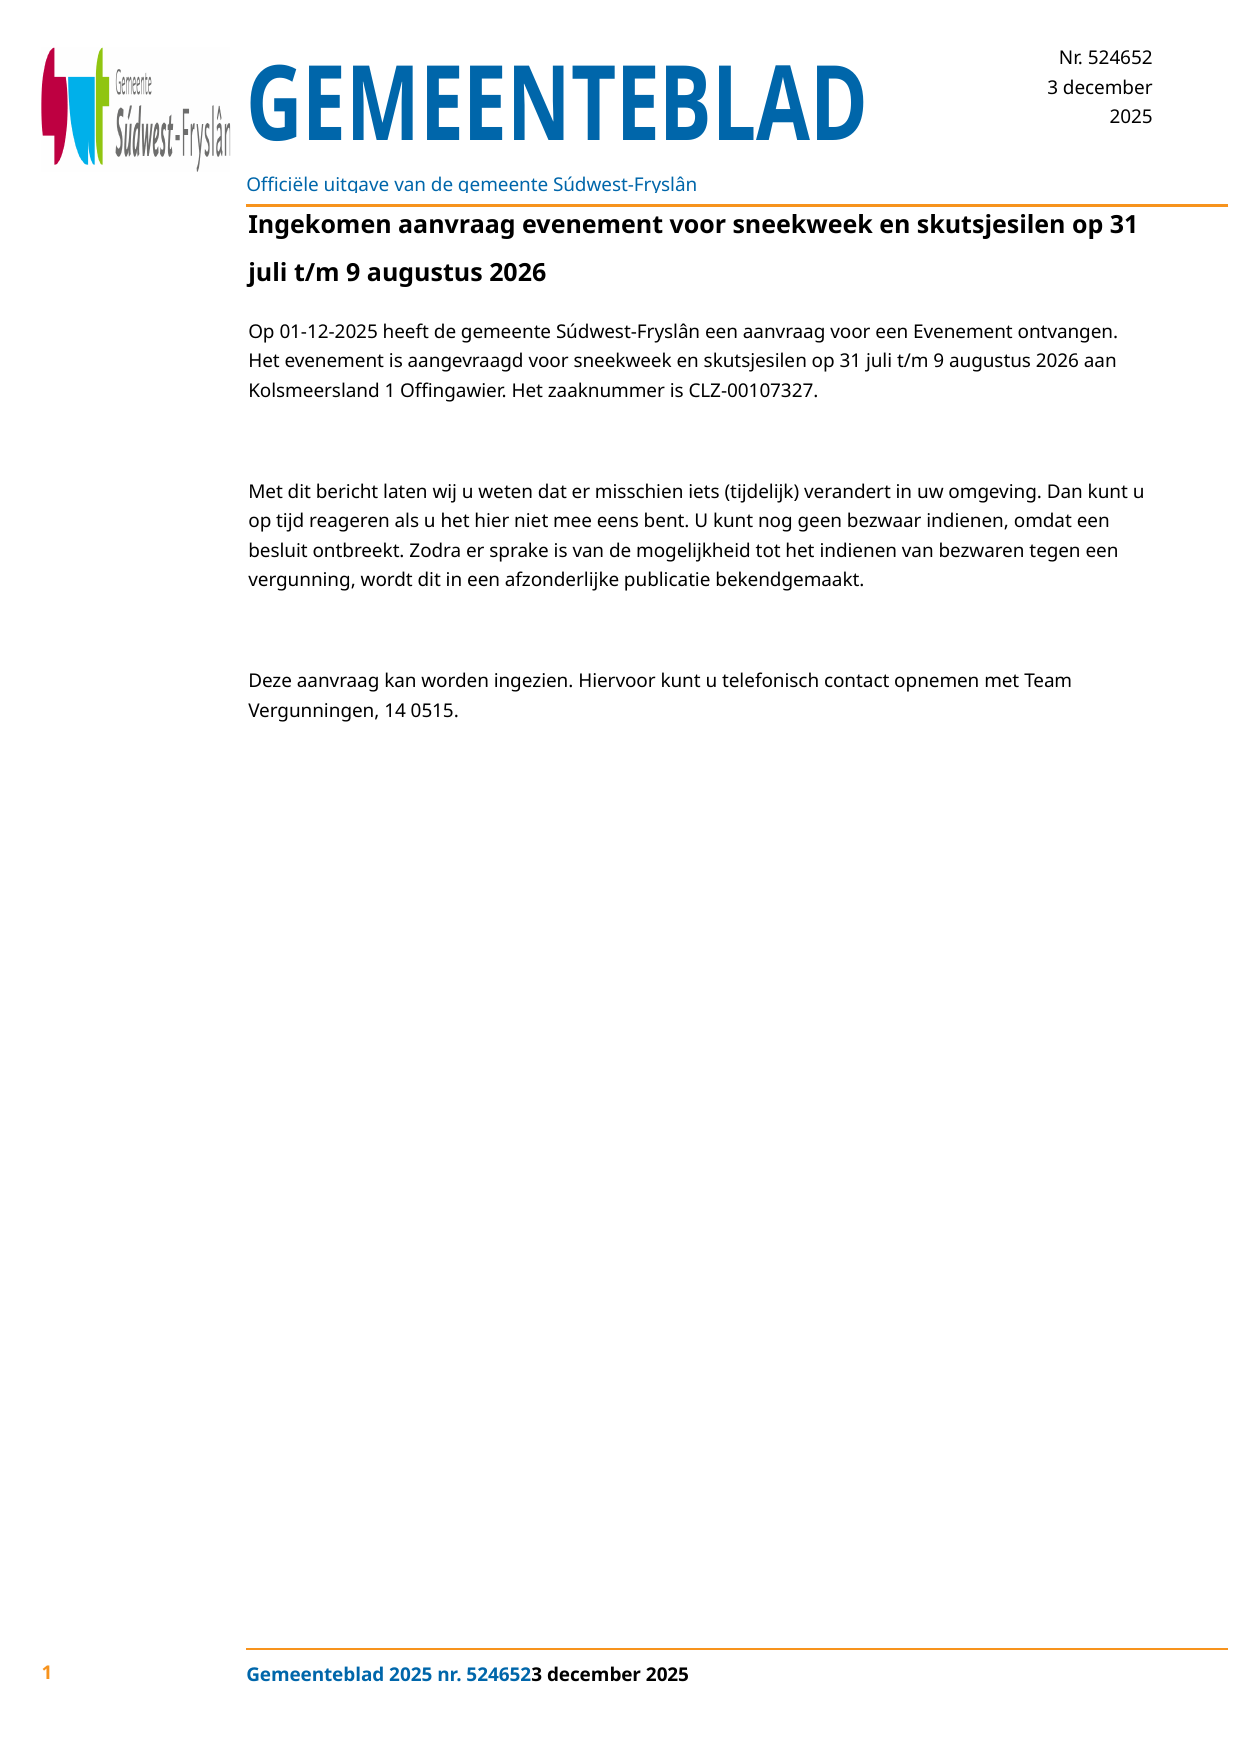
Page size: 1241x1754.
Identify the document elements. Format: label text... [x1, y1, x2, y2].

picture [41, 47, 231, 172]
text Op 01-12-2025 heeft de gemeente Súdwest-Fryslân een aanvraag voor een Evenement ontvangen. Het evenement is aangevraagd voor sneekweek en skutsjesilen op 31 juli t/m 9 augustus 2026 aan Kolsmeersland 1 Offingawier. Het zaaknummer is CLZ-00107327. [248, 318, 1152, 403]
text Ingekomen aanvraag evenement voor sneekweek en skutsjesilen op 31 juli t/m 9 augustus 2026 [248, 207, 1152, 288]
text Met dit bericht laten wij u weten dat er misschien iets (tijdelijk) verandert in uw omgeving. Dan kunt u op tijd reageren als u het hier niet mee eens bent. U kunt nog geen bezwaar indienen, omdat een besluit ontbreekt. Zodra er sprake is van de mogelijkheid tot het indienen van bezwaren tegen een vergunning, wordt dit in een afzonderlijke publicatie bekendgemaakt. [248, 478, 1152, 592]
text Deze aanvraag kan worden ingezien. Hiervoor kunt u telefonisch contact opnemen met Team Vergunningen, 14 0515. [248, 667, 1152, 723]
